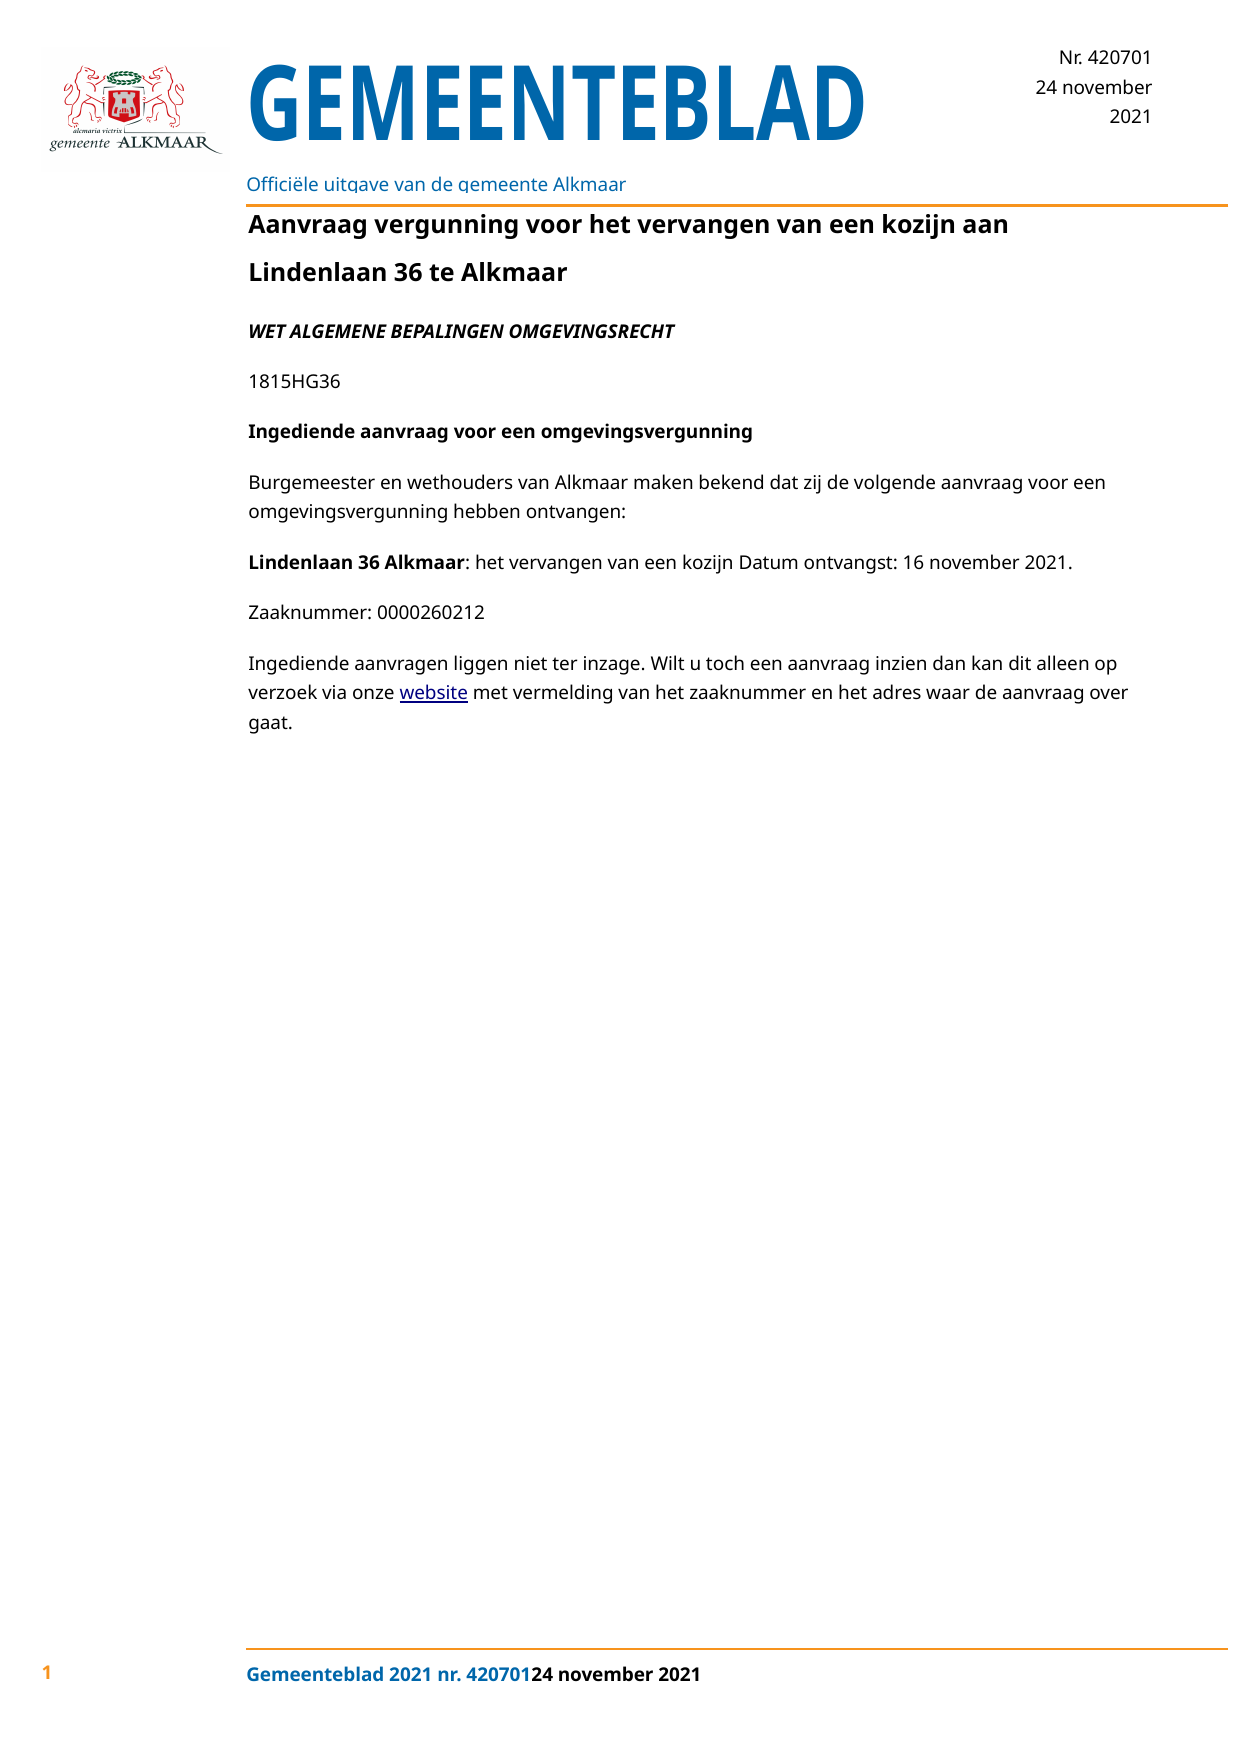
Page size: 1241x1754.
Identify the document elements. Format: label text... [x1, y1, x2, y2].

picture [41, 47, 231, 172]
text Burgemeester en wethouders van Alkmaar maken bekend dat zij de volgende aanvraag voor een omgevingsvergunning hebben ontvangen: [248, 469, 1152, 524]
text Ingediende aanvraag voor een omgevingsvergunning [248, 419, 1152, 444]
text 1815HG36 [248, 368, 1152, 394]
text Zaaknummer: 0000260212 [248, 599, 1152, 625]
text WET ALGEMENE BEPALINGEN OMGEVINGSRECHT [248, 318, 1152, 344]
text Aanvraag vergunning voor het vervangen van een kozijn aan Lindenlaan 36 te Alkmaar [248, 207, 1152, 288]
text Ingediende aanvragen liggen niet ter inzage. Wilt u toch een aanvraag inzien dan kan dit alleen op verzoek via onze website met vermelding van het zaaknummer en het adres waar de aanvraag over gaat. [248, 650, 1152, 735]
text Lindenlaan 36 Alkmaar: het vervangen van een kozijn Datum ontvangst: 16 november 2021. [248, 549, 1152, 575]
